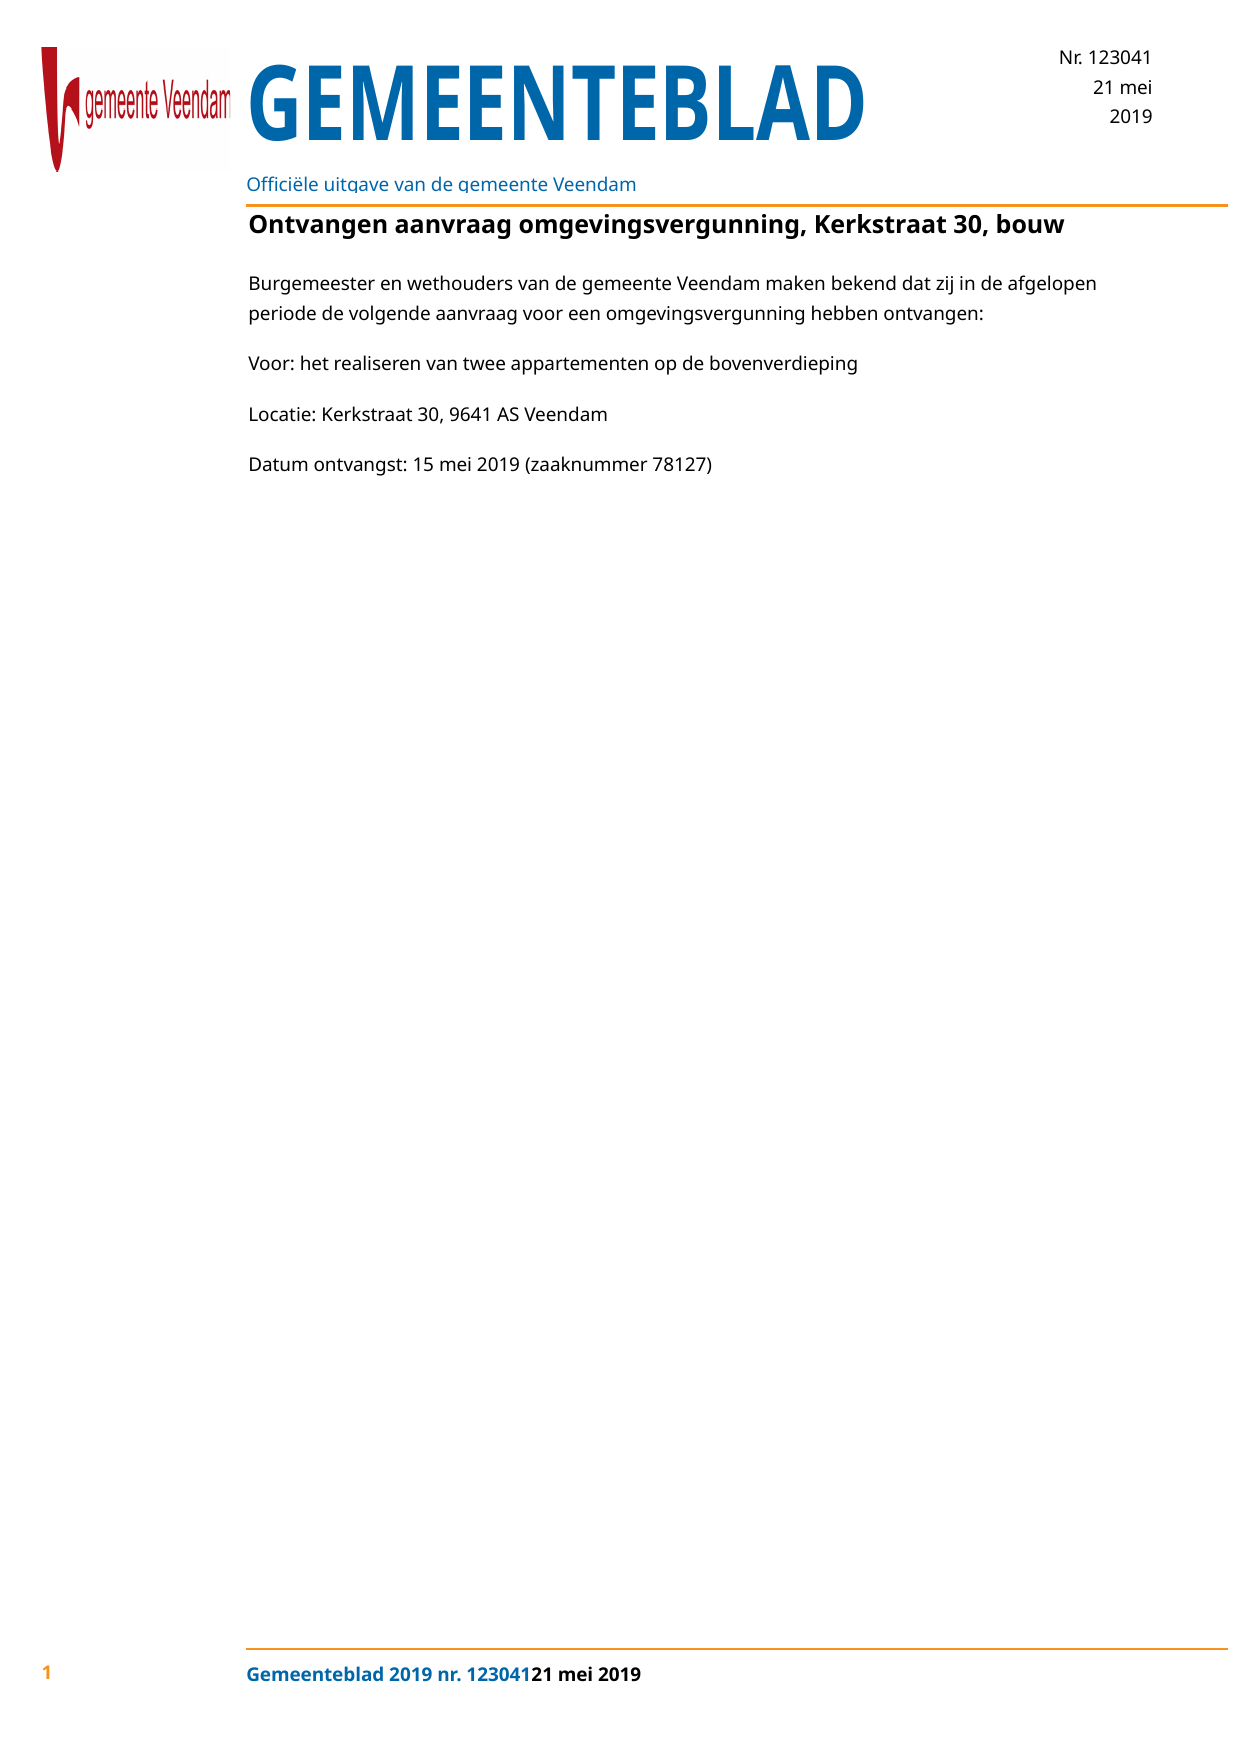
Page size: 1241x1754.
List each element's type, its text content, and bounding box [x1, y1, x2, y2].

text Voor: het realiseren van twee appartementen op de bovenverdieping [248, 350, 1152, 376]
text Locatie: Kerkstraat 30, 9641 AS Veendam [248, 401, 1152, 426]
picture [41, 47, 231, 172]
text Ontvangen aanvraag omgevingsvergunning, Kerkstraat 30, bouw [248, 207, 1152, 241]
text Burgemeester en wethouders van de gemeente Veendam maken bekend dat zij in de afgelopen periode de volgende aanvraag voor een omgevingsvergunning hebben ontvangen: [248, 270, 1152, 326]
text Datum ontvangst: 15 mei 2019 (zaaknummer 78127) [248, 451, 1152, 477]
